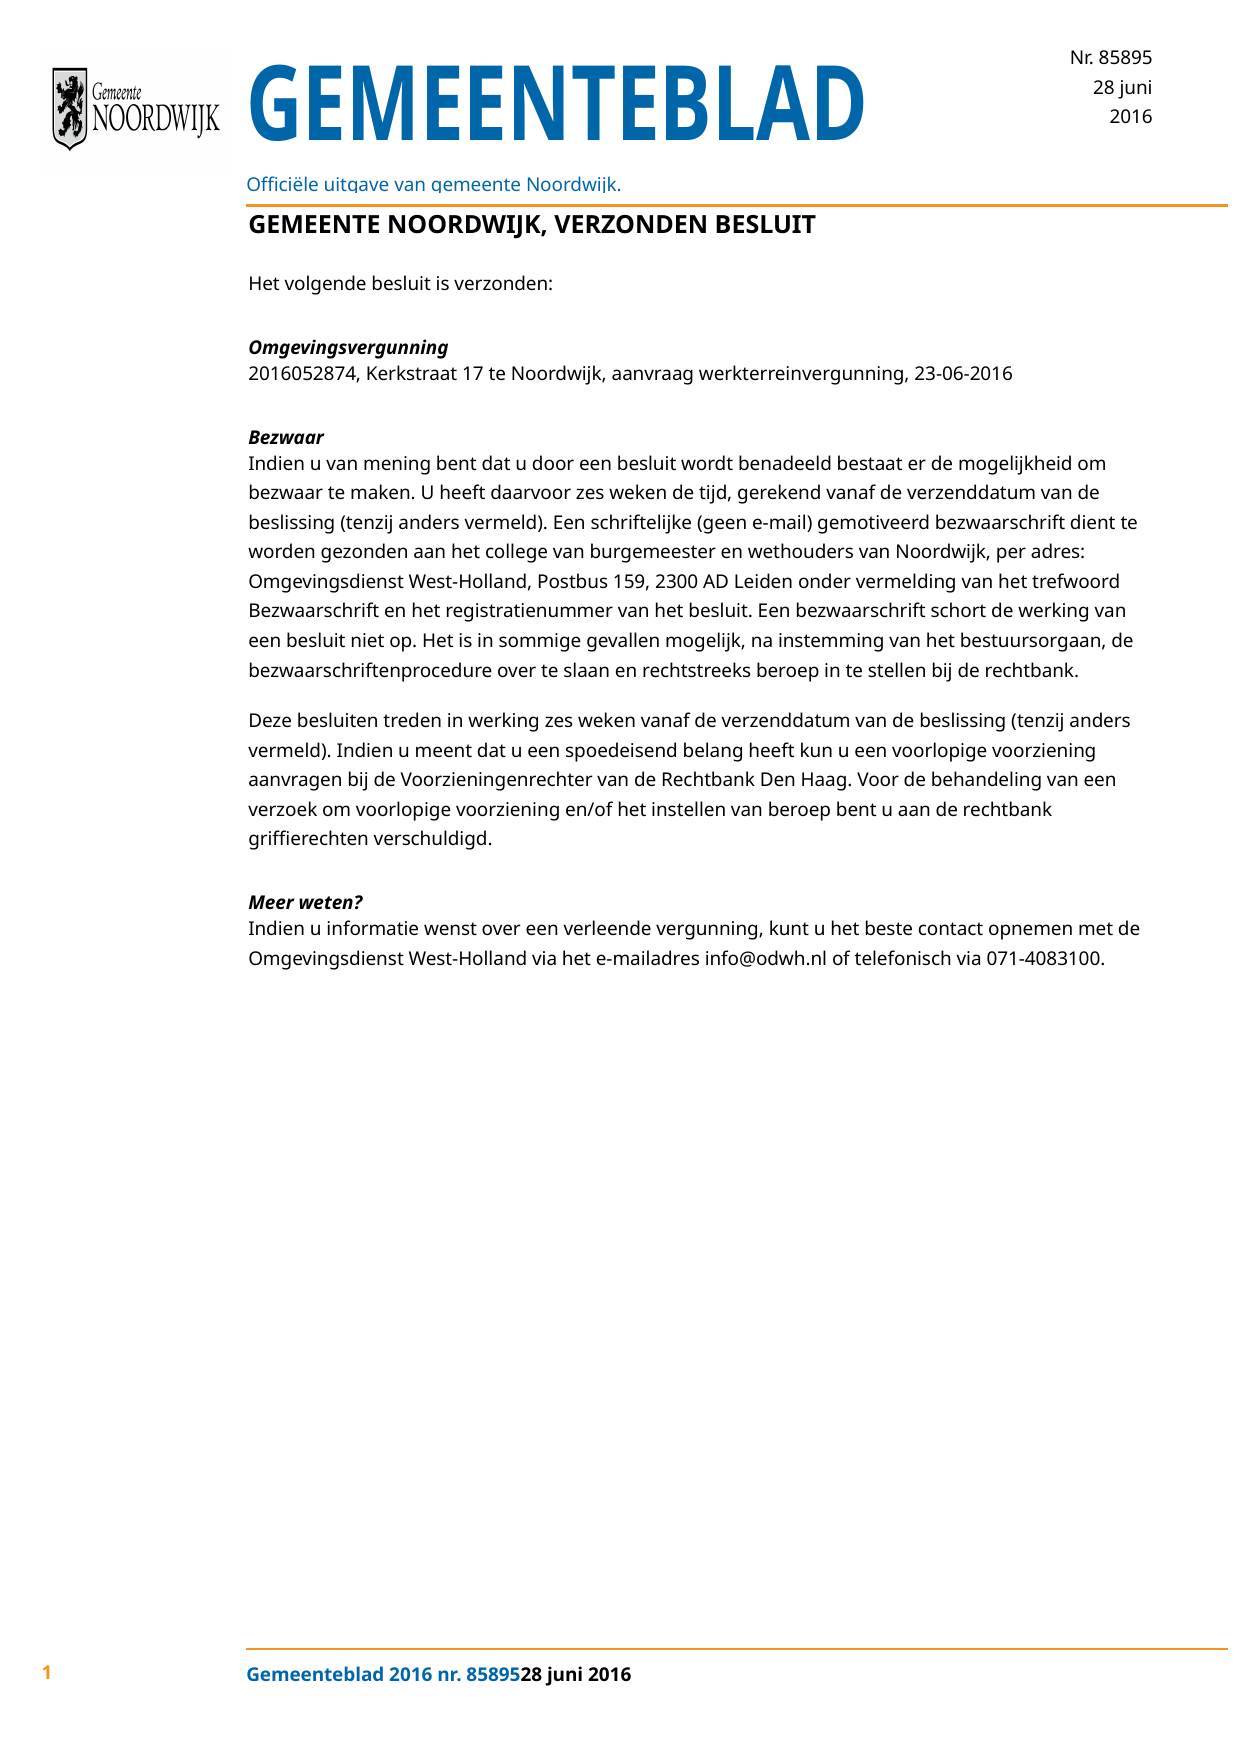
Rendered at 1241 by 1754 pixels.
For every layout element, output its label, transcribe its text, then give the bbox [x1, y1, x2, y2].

text Indien u van mening bent dat u door een besluit wordt benadeeld bestaat er de mogelijkheid om bezwaar te maken. U heeft daarvoor zes weken de tijd, gerekend vanaf de verzenddatum van de beslissing (tenzij anders vermeld). Een schriftelijke (geen e-mail) gemotiveerd bezwaarschrift dient te worden gezonden aan het college van burgemeester en wethouders van Noordwijk, per adres: Omgevingsdienst West-Holland, Postbus 159, 2300 AD Leiden onder vermelding van het trefwoord Bezwaarschrift en het registratienummer van het besluit. Een bezwaarschrift schort de werking van een besluit niet op. Het is in sommige gevallen mogelijk, na instemming van het bestuursorgaan, de bezwaarschriftenprocedure over te slaan en rechtstreeks beroep in te stellen bij de rechtbank. [248, 450, 1152, 682]
text Bezwaar [248, 424, 1152, 450]
text Meer weten? [248, 889, 1152, 915]
text Het volgende besluit is verzonden: [248, 270, 1152, 296]
text 2016052874, Kerkstraat 17 te Noordwijk, aanvraag werkterreinvergunning, 23-06-2016 [248, 360, 1152, 386]
text GEMEENTE NOORDWIJK, VERZONDEN BESLUIT [248, 207, 1152, 241]
picture [41, 47, 231, 172]
text Deze besluiten treden in werking zes weken vanaf de verzenddatum van de beslissing (tenzij anders vermeld). Indien u meent dat u een spoedeisend belang heeft kun u een voorlopige voorziening aanvragen bij de Voorzieningenrechter van de Rechtbank Den Haag. Voor de behandeling van een verzoek om voorlopige voorziening en/of het instellen van beroep bent u aan de rechtbank griffierechten verschuldigd. [248, 707, 1152, 851]
text Indien u informatie wenst over een verleende vergunning, kunt u het beste contact opnemen met de Omgevingsdienst West-Holland via het e-mailadres info@odwh.nl of telefonisch via 071-4083100. [248, 915, 1152, 971]
text Omgevingsvergunning [248, 334, 1152, 360]
